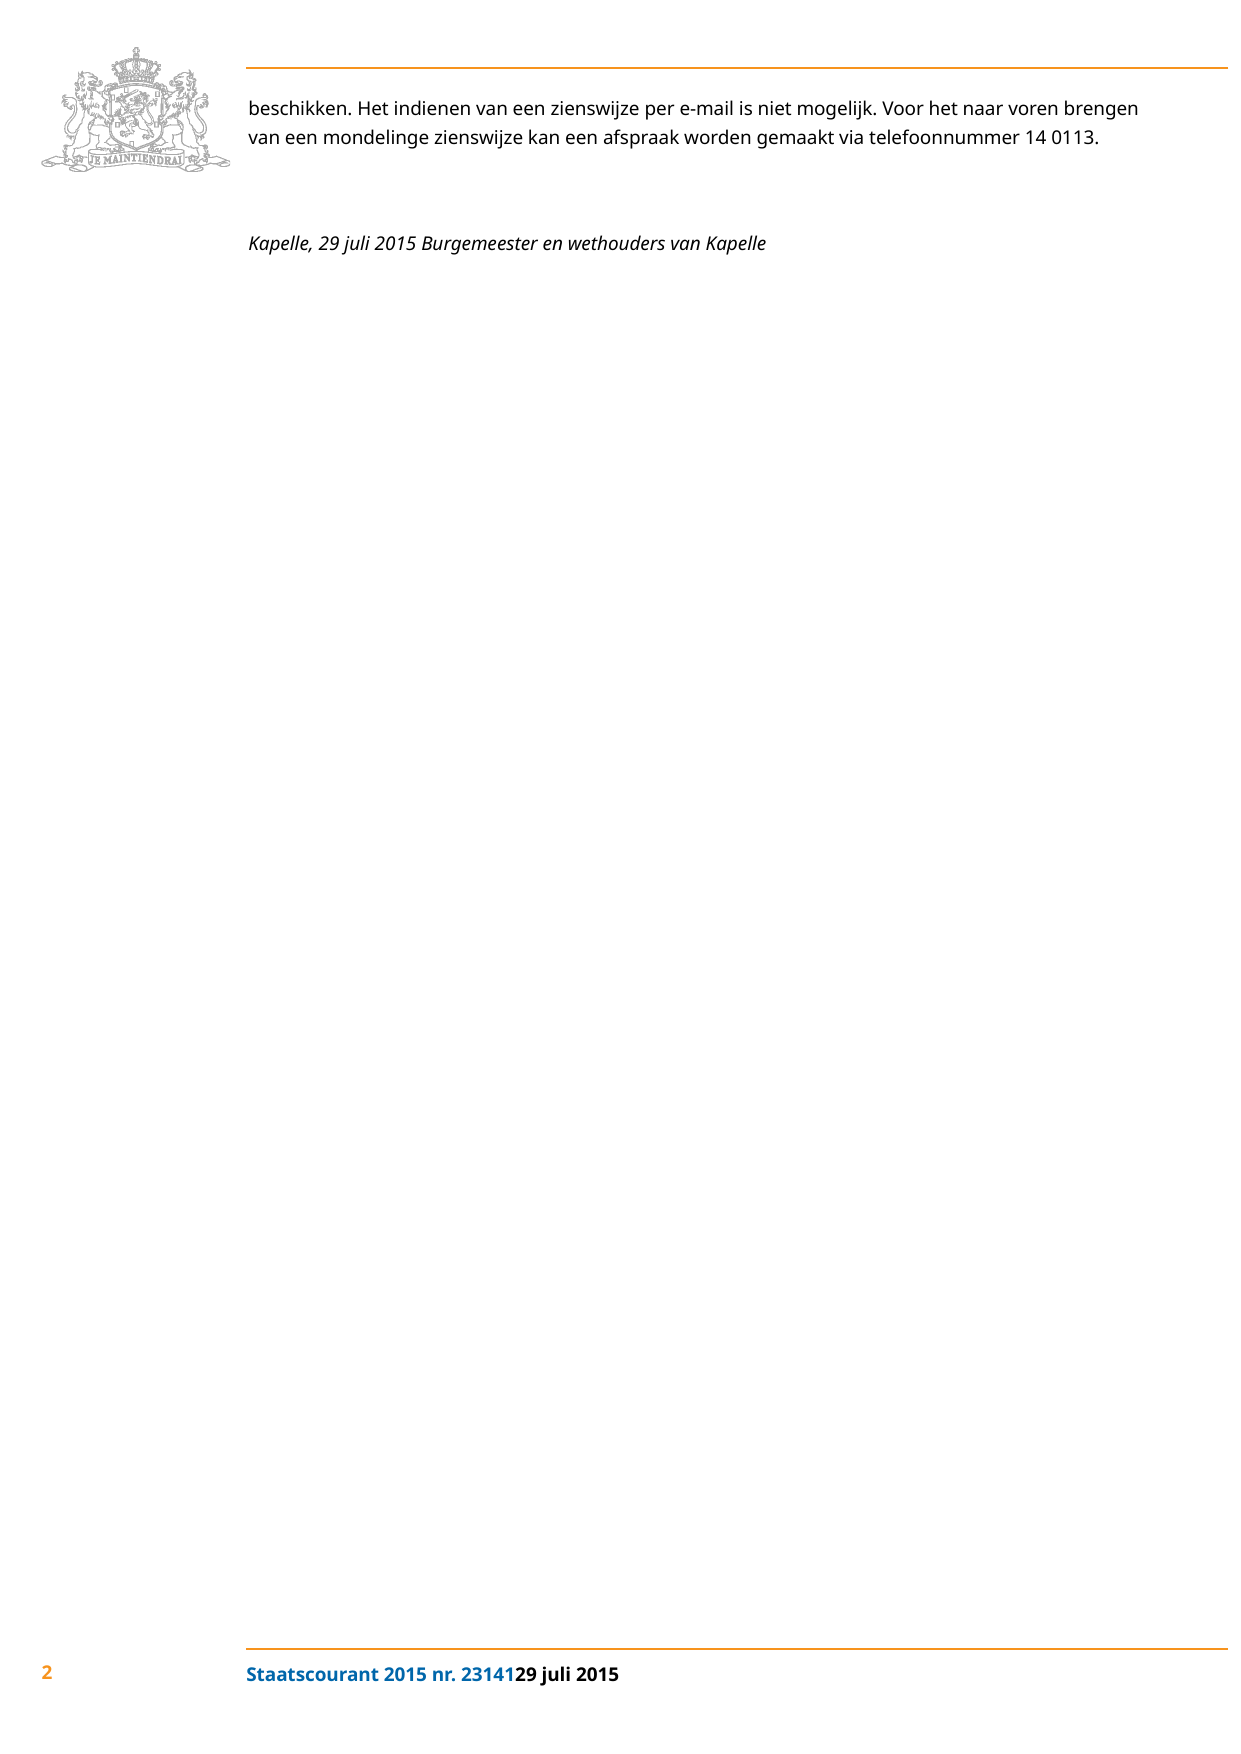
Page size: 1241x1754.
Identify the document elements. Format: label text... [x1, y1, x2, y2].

text beschikken. Het indienen van een zienswijze per e-mail is niet mogelijk. Voor het naar voren brengen van een mondelinge zienswijze kan een afspraak worden gemaakt via telefoonnummer 14 0113. [248, 95, 1152, 150]
text Kapelle, 29 juli 2015 Burgemeester en wethouders van Kapelle [248, 230, 1152, 256]
picture [41, 47, 231, 172]
